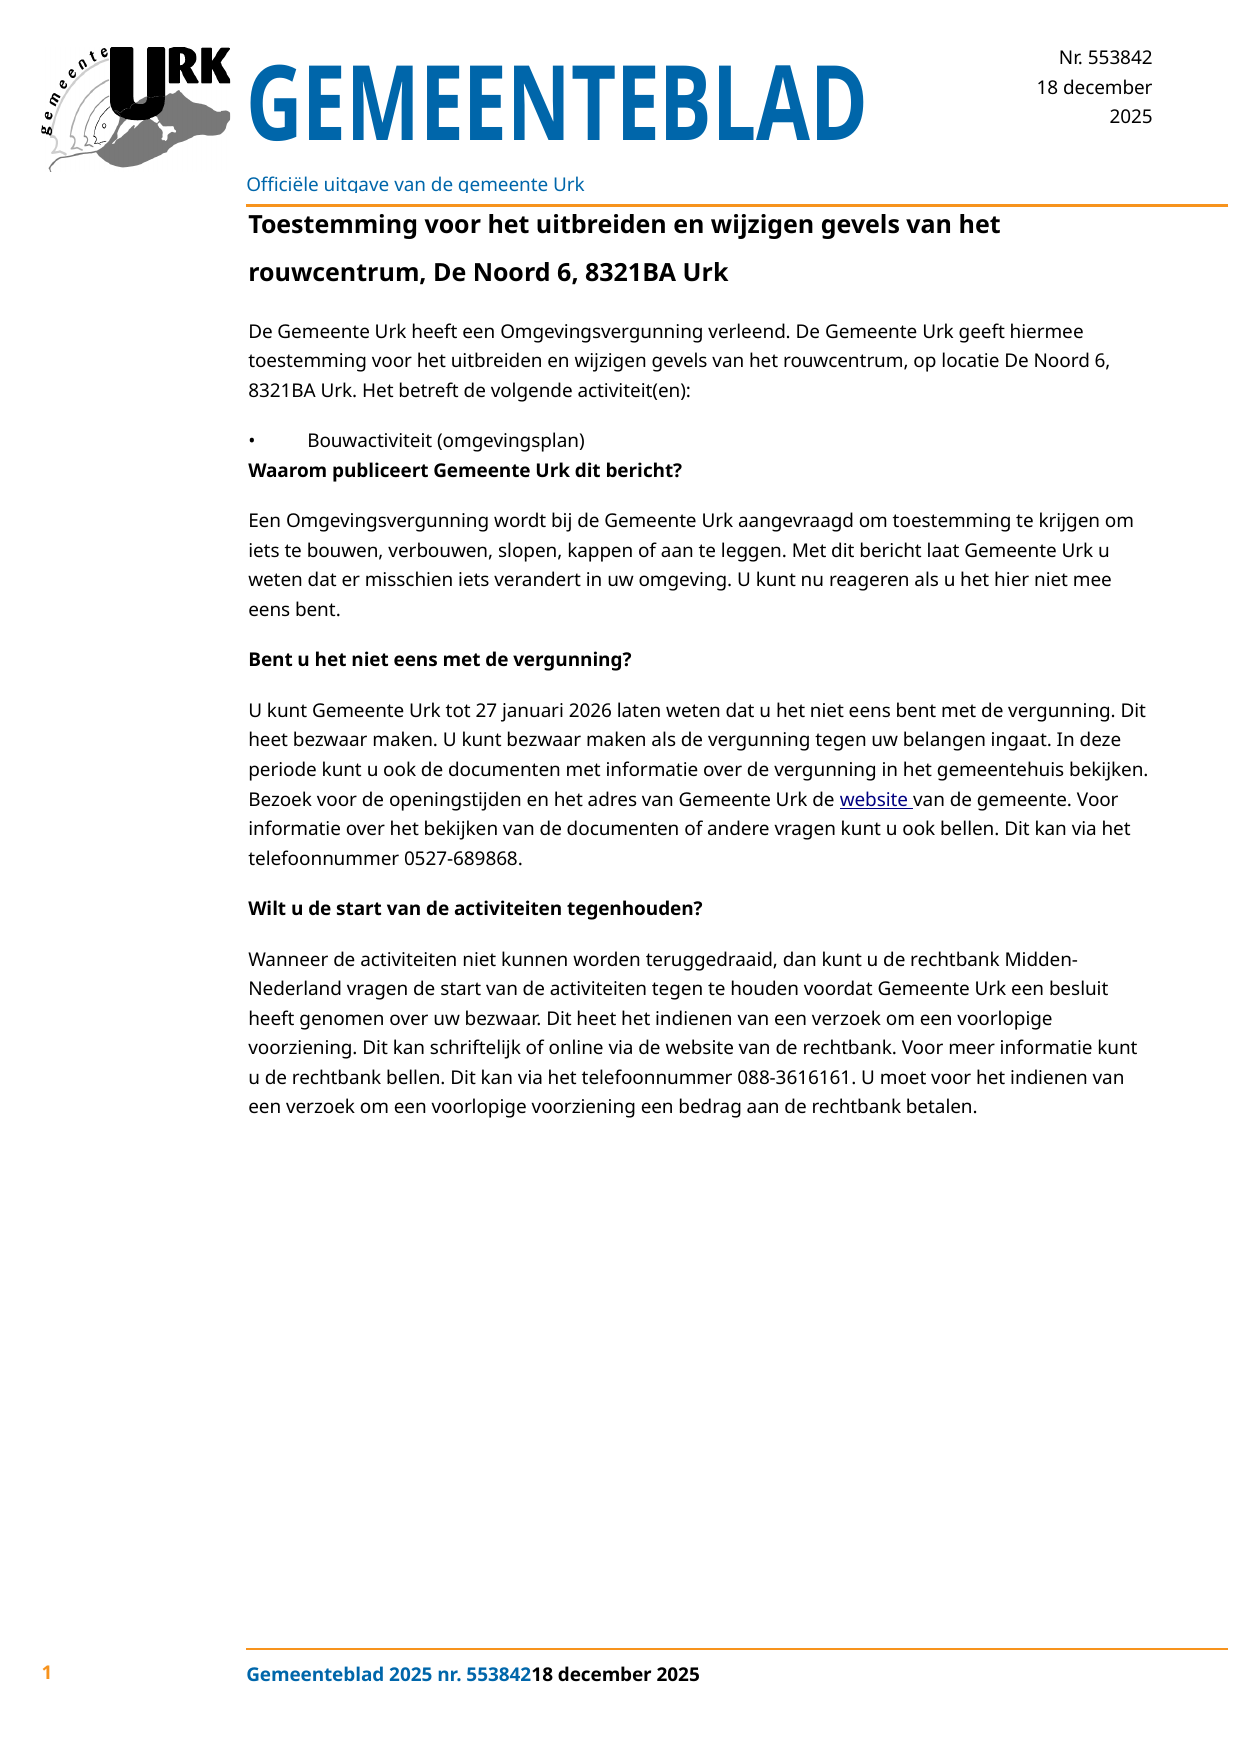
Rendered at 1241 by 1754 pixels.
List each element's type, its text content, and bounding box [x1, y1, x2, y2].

text Een Omgevingsvergunning wordt bij de Gemeente Urk aangevraagd om toestemming te krijgen om iets te bouwen, verbouwen, slopen, kappen of aan te leggen. Met dit bericht laat Gemeente Urk u weten dat er misschien iets verandert in uw omgeving. U kunt nu reageren als u het hier niet mee eens bent. [248, 507, 1152, 622]
text Toestemming voor het uitbreiden en wijzigen gevels van het rouwcentrum, De Noord 6, 8321BA Urk [248, 207, 1152, 288]
list Bouwactiviteit (omgevingsplan) [248, 427, 1152, 453]
text Waarom publiceert Gemeente Urk dit bericht? [248, 457, 1152, 483]
picture [41, 47, 231, 172]
text Wilt u de start van de activiteiten tegenhouden? [248, 895, 1152, 921]
text Wanneer de activiteiten niet kunnen worden teruggedraaid, dan kunt u de rechtbank Midden-Nederland vragen de start van de activiteiten tegen te houden voordat Gemeente Urk een besluit heeft genomen over uw bezwaar. Dit heet het indienen van een verzoek om een voorlopige voorziening. Dit kan schriftelijk of online via de website van de rechtbank. Voor meer informatie kunt u de rechtbank bellen. Dit kan via het telefoonnummer 088-3616161. U moet voor het indienen van een verzoek om een voorlopige voorziening een bedrag aan de rechtbank betalen. [248, 946, 1152, 1119]
text Bent u het niet eens met de vergunning? [248, 647, 1152, 672]
text De Gemeente Urk heeft een Omgevingsvergunning verleend. De Gemeente Urk geeft hiermee toestemming voor het uitbreiden en wijzigen gevels van het rouwcentrum, op locatie De Noord 6, 8321BA Urk. Het betreft de volgende activiteit(en): [248, 318, 1152, 403]
text U kunt Gemeente Urk tot 27 januari 2026 laten weten dat u het niet eens bent met de vergunning. Dit heet bezwaar maken. U kunt bezwaar maken als de vergunning tegen uw belangen ingaat. In deze periode kunt u ook de documenten met informatie over de vergunning in het gemeentehuis bekijken. Bezoek voor de openingstijden en het adres van Gemeente Urk de website van de gemeente. Voor informatie over het bekijken van de documenten of andere vragen kunt u ook bellen. Dit kan via het telefoonnummer 0527-689868. [248, 697, 1152, 871]
